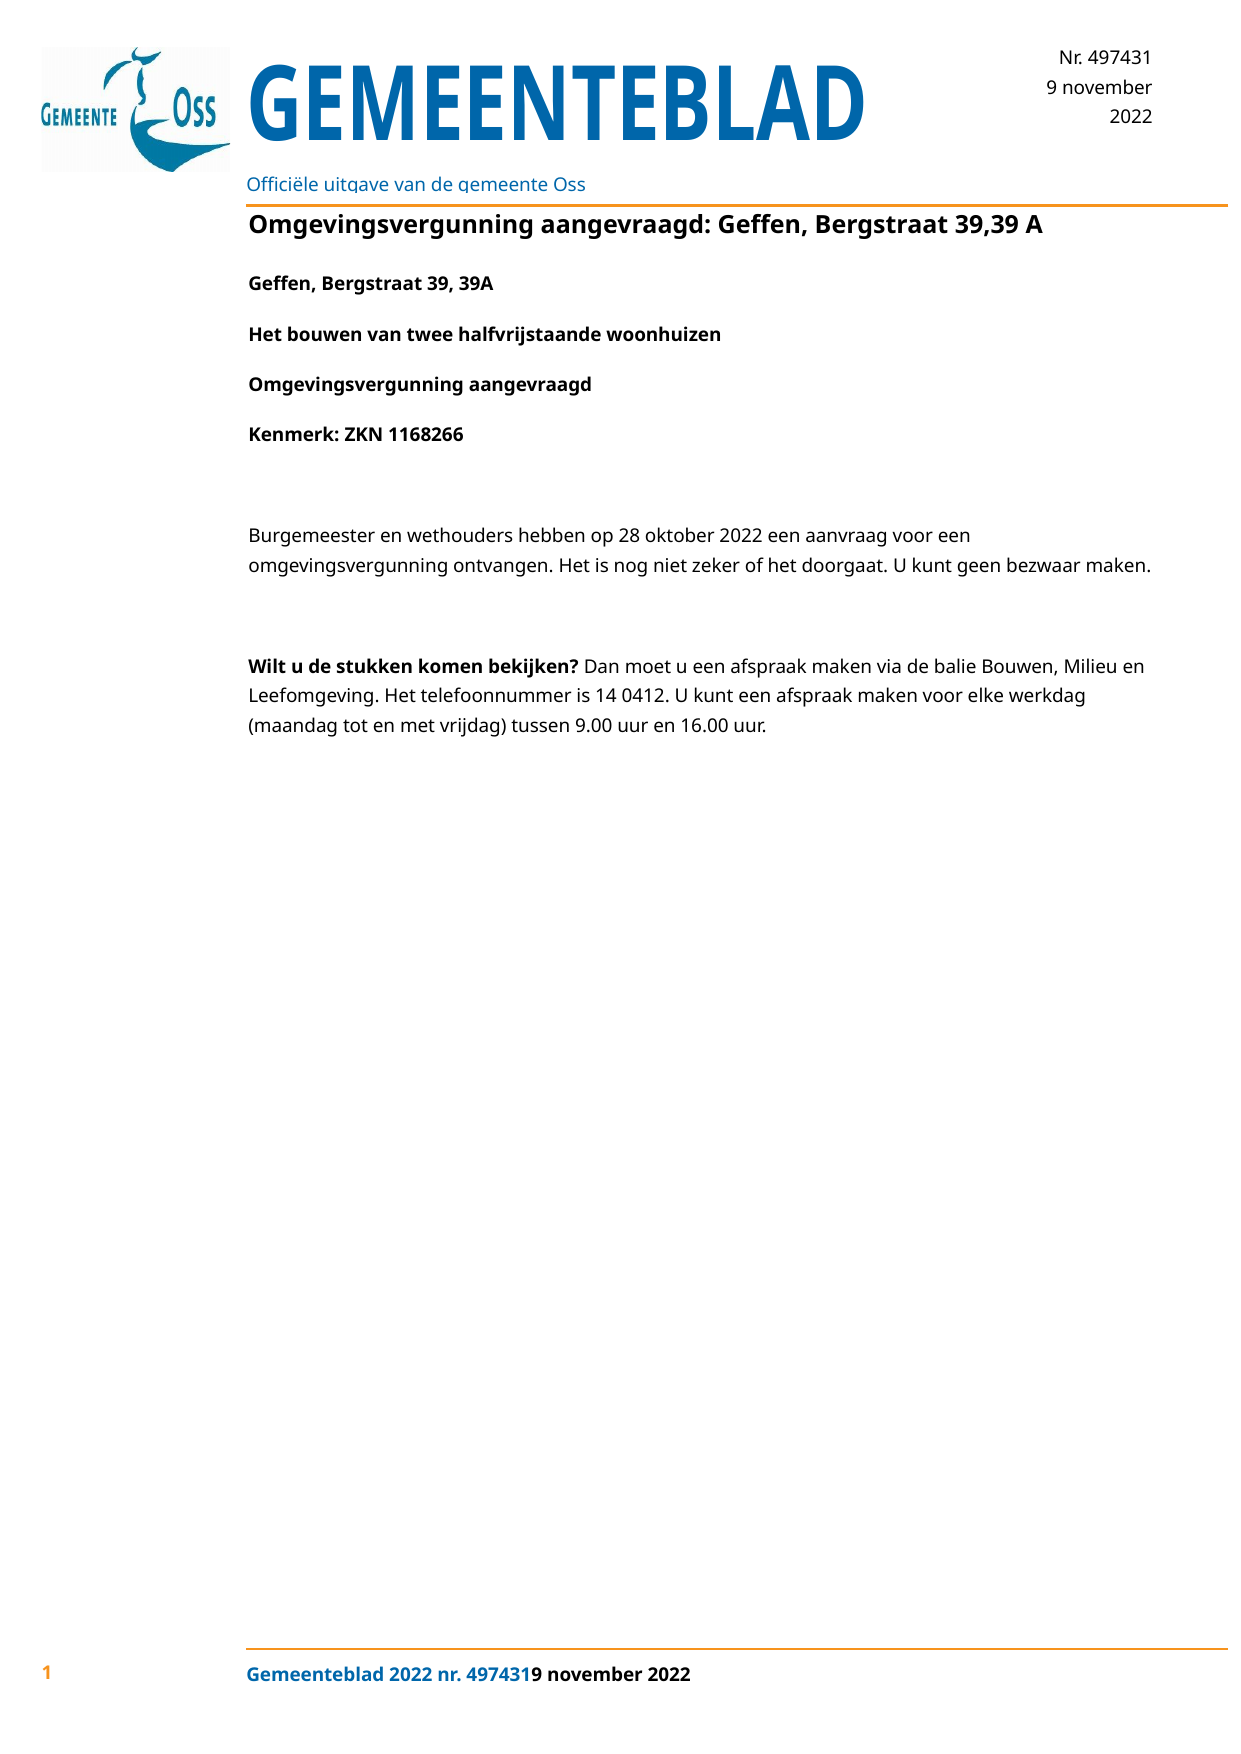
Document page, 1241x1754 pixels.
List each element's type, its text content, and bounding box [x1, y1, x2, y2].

text Het bouwen van twee halfvrijstaande woonhuizen [248, 321, 1152, 346]
text Kenmerk: ZKN 1168266 [248, 422, 1152, 447]
text Burgemeester en wethouders hebben op 28 oktober 2022 een aanvraag voor een omgevingsvergunning ontvangen. Het is nog niet zeker of het doorgaat. U kunt geen bezwaar maken. [248, 522, 1152, 578]
text Geffen, Bergstraat 39, 39A [248, 270, 1152, 296]
text Wilt u de stukken komen bekijken? Dan moet u een afspraak maken via de balie Bouwen, Milieu en Leefomgeving. Het telefoonnummer is 14 0412. U kunt een afspraak maken voor elke werkdag (maandag tot en met vrijdag) tussen 9.00 uur en 16.00 uur. [248, 653, 1152, 738]
picture [41, 47, 231, 172]
text Omgevingsvergunning aangevraagd: Geffen, Bergstraat 39,39 A [248, 207, 1152, 241]
text Omgevingsvergunning aangevraagd [248, 371, 1152, 397]
